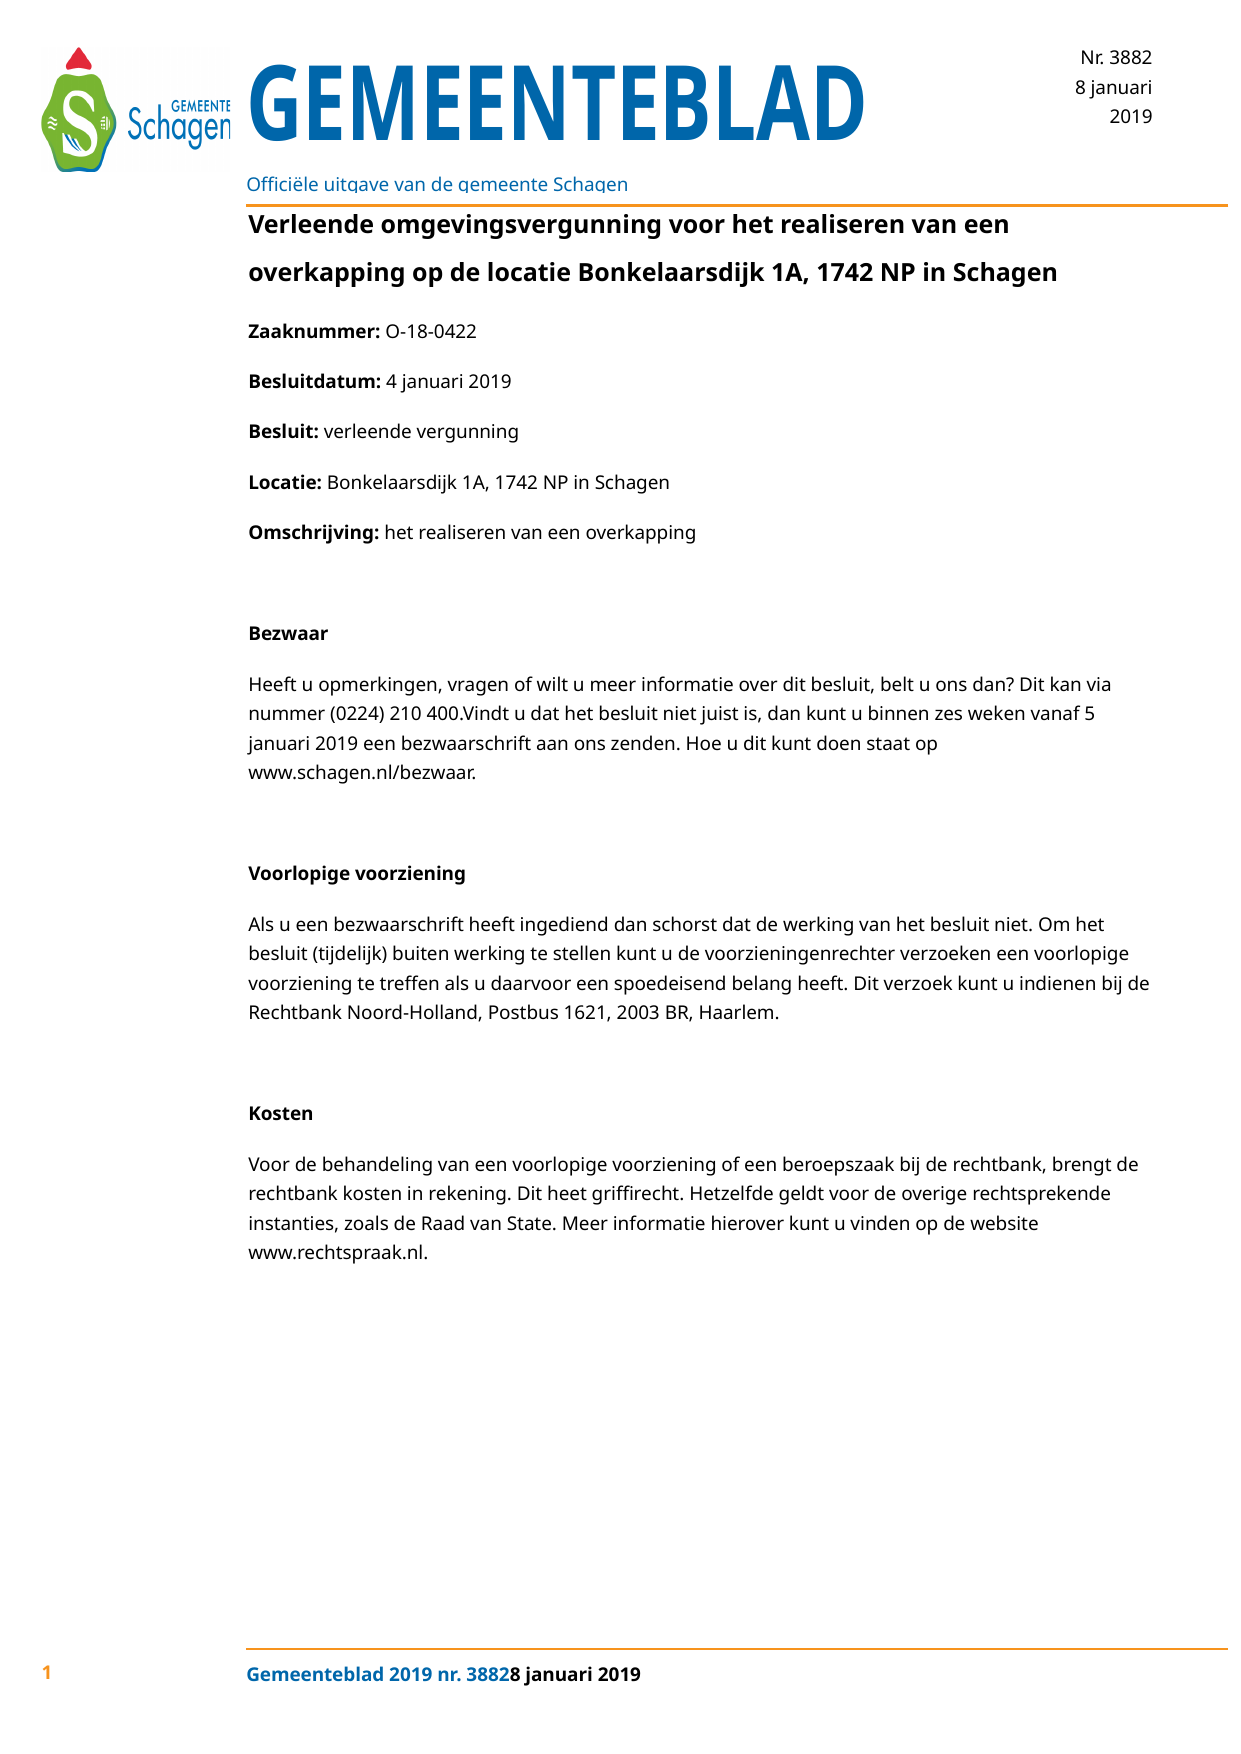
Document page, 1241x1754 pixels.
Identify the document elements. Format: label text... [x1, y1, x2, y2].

picture [41, 47, 231, 172]
text Als u een bezwaarschrift heeft ingediend dan schorst dat de werking van het besluit niet. Om het besluit (tijdelijk) buiten werking te stellen kunt u de voorzieningenrechter verzoeken een voorlopige voorziening te treffen als u daarvoor een spoedeisend belang heeft. Dit verzoek kunt u indienen bij de Rechtbank Noord-Holland, Postbus 1621, 2003 BR, Haarlem. [248, 911, 1152, 1025]
text Heeft u opmerkingen, vragen of wilt u meer informatie over dit besluit, belt u ons dan? Dit kan via nummer (0224) 210 400.Vindt u dat het besluit niet juist is, dan kunt u binnen zes weken vanaf 5 januari 2019 een bezwaarschrift aan ons zenden. Hoe u dit kunt doen staat op www.schagen.nl/bezwaar. [248, 671, 1152, 785]
text Besluit: verleende vergunning [248, 419, 1152, 444]
text Bezwaar [248, 620, 1152, 646]
text Besluitdatum: 4 januari 2019 [248, 368, 1152, 394]
text Voor de behandeling van een voorlopige voorziening of een beroepszaak bij de rechtbank, brengt de rechtbank kosten in rekening. Dit heet griffirecht. Hetzelfde geldt voor de overige rechtsprekende instanties, zoals de Raad van State. Meer informatie hierover kunt u vinden op de website www.rechtspraak.nl. [248, 1151, 1152, 1265]
text Locatie: Bonkelaarsdijk 1A, 1742 NP in Schagen [248, 469, 1152, 495]
text Voorlopige voorziening [248, 860, 1152, 886]
text Kosten [248, 1100, 1152, 1126]
text Omschrijving: het realiseren van een overkapping [248, 519, 1152, 545]
text Zaaknummer: O-18-0422 [248, 318, 1152, 344]
text Verleende omgevingsvergunning voor het realiseren van een overkapping op de locatie Bonkelaarsdijk 1A, 1742 NP in Schagen [248, 207, 1152, 288]
